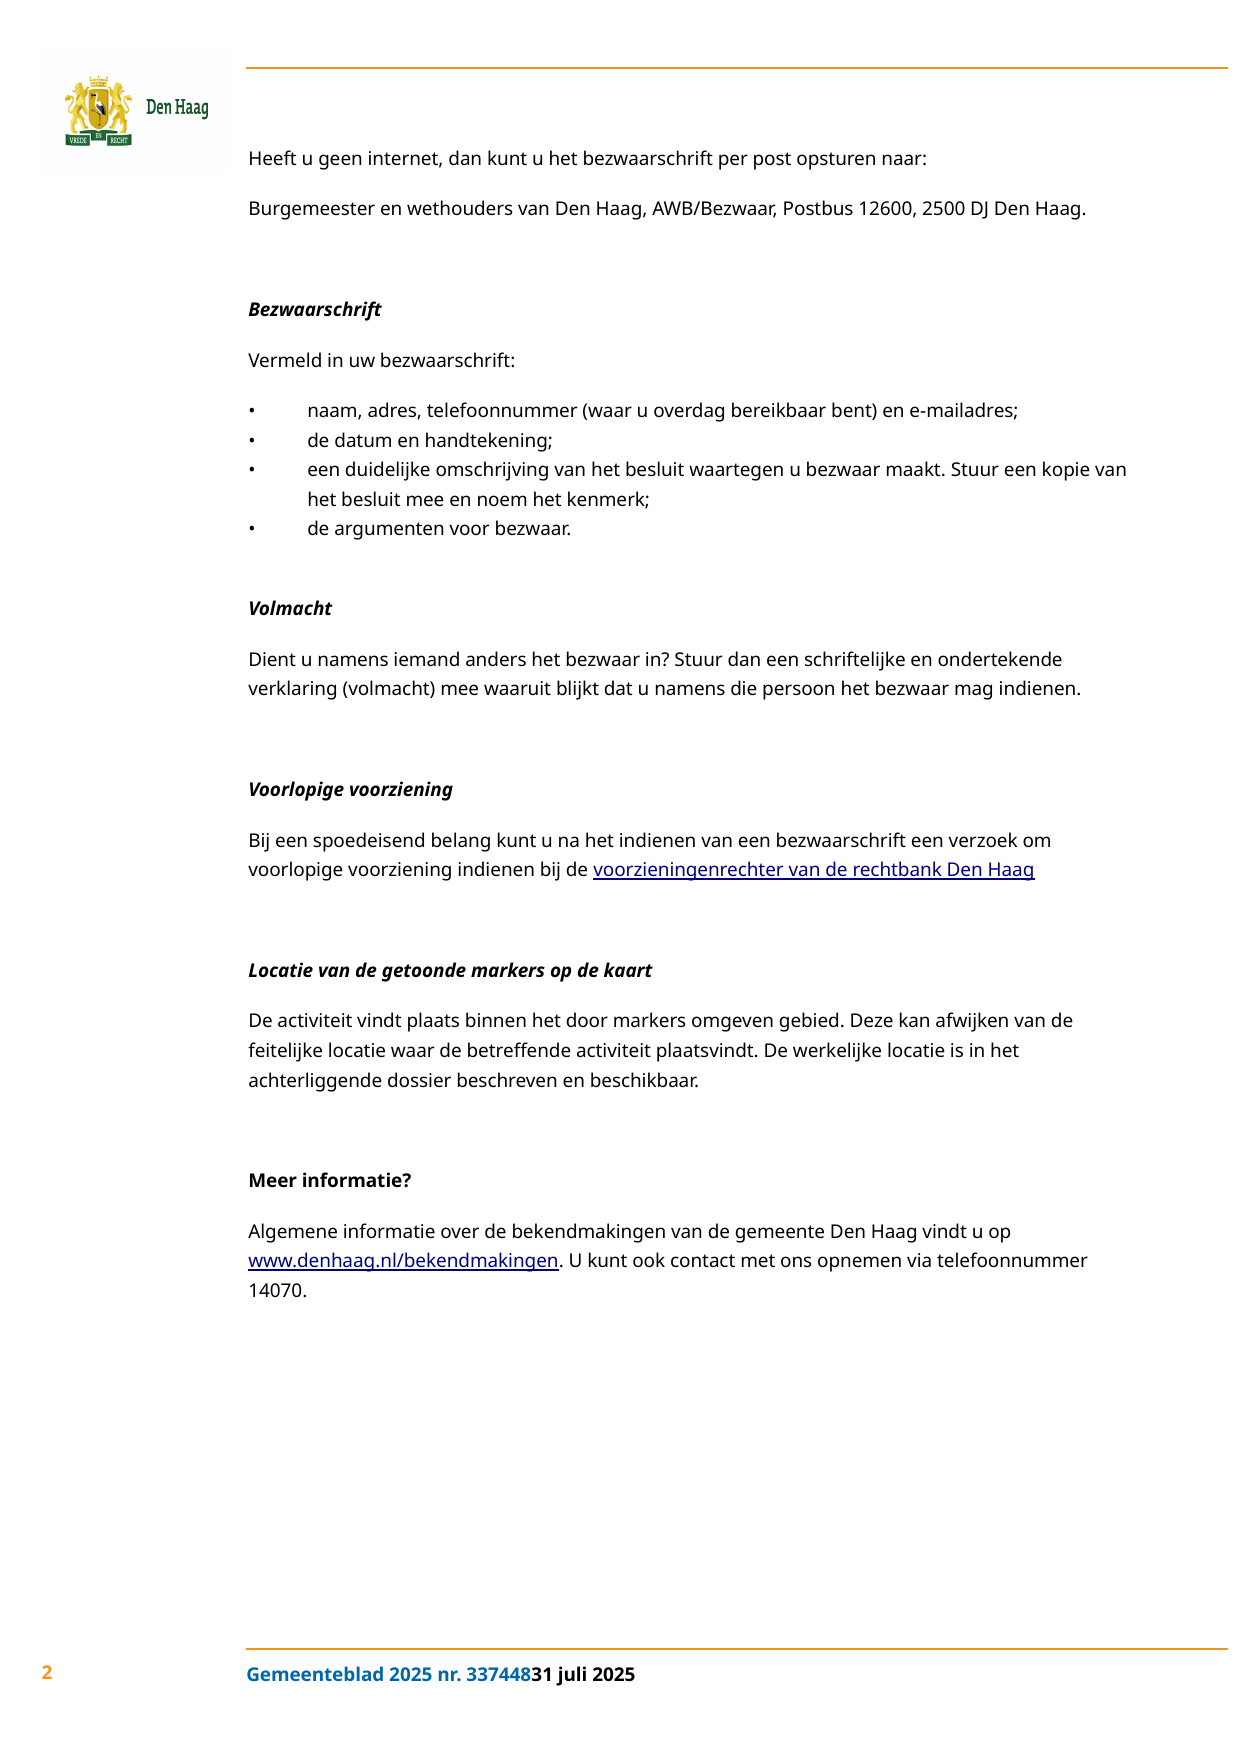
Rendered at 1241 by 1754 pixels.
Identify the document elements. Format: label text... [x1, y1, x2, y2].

text Bezwaarschrift [248, 296, 1152, 322]
picture [41, 47, 231, 172]
text Locatie van de getoonde markers op de kaart [248, 957, 1152, 983]
list naam, adres, telefoonnummer (waar u overdag bereikbaar bent) en e-mailadres; [248, 397, 1152, 423]
text Vermeld in uw bezwaarschrift: [248, 347, 1152, 373]
text De activiteit vindt plaats binnen het door markers omgeven gebied. Deze kan afwijken van de feitelijke locatie waar de betreffende activiteit plaatsvindt. De werkelijke locatie is in het achterliggende dossier beschreven en beschikbaar. [248, 1008, 1152, 1093]
text Heeft u geen internet, dan kunt u het bezwaarschrift per post opsturen naar: [248, 145, 1152, 171]
text Meer informatie? [248, 1168, 1152, 1193]
text Algemene informatie over de bekendmakingen van de gemeente Den Haag vindt u op www.denhaag.nl/bekendmakingen. U kunt ook contact met ons opnemen via telefoonnummer 14070. [248, 1218, 1152, 1303]
list een duidelijke omschrijving van het besluit waartegen u bezwaar maakt. Stuur een kopie van het besluit mee en noem het kenmerk; [248, 456, 1152, 512]
text Voorlopige voorziening [248, 776, 1152, 802]
list de argumenten voor bezwaar. [248, 516, 1152, 541]
text Dient u namens iemand anders het bezwaar in? Stuur dan een schriftelijke en ondertekende verklaring (volmacht) mee waaruit blijkt dat u namens die persoon het bezwaar mag indienen. [248, 646, 1152, 701]
list de datum en handtekening; [248, 427, 1152, 453]
text Bij een spoedeisend belang kunt u na het indienen van een bezwaarschrift een verzoek om voorlopige voorziening indienen bij de voorzieningenrechter van de rechtbank Den Haag [248, 827, 1152, 882]
text Burgemeester en wethouders van Den Haag, AWB/Bezwaar, Postbus 12600, 2500 DJ Den Haag. [248, 196, 1152, 221]
text Volmacht [248, 596, 1152, 621]
